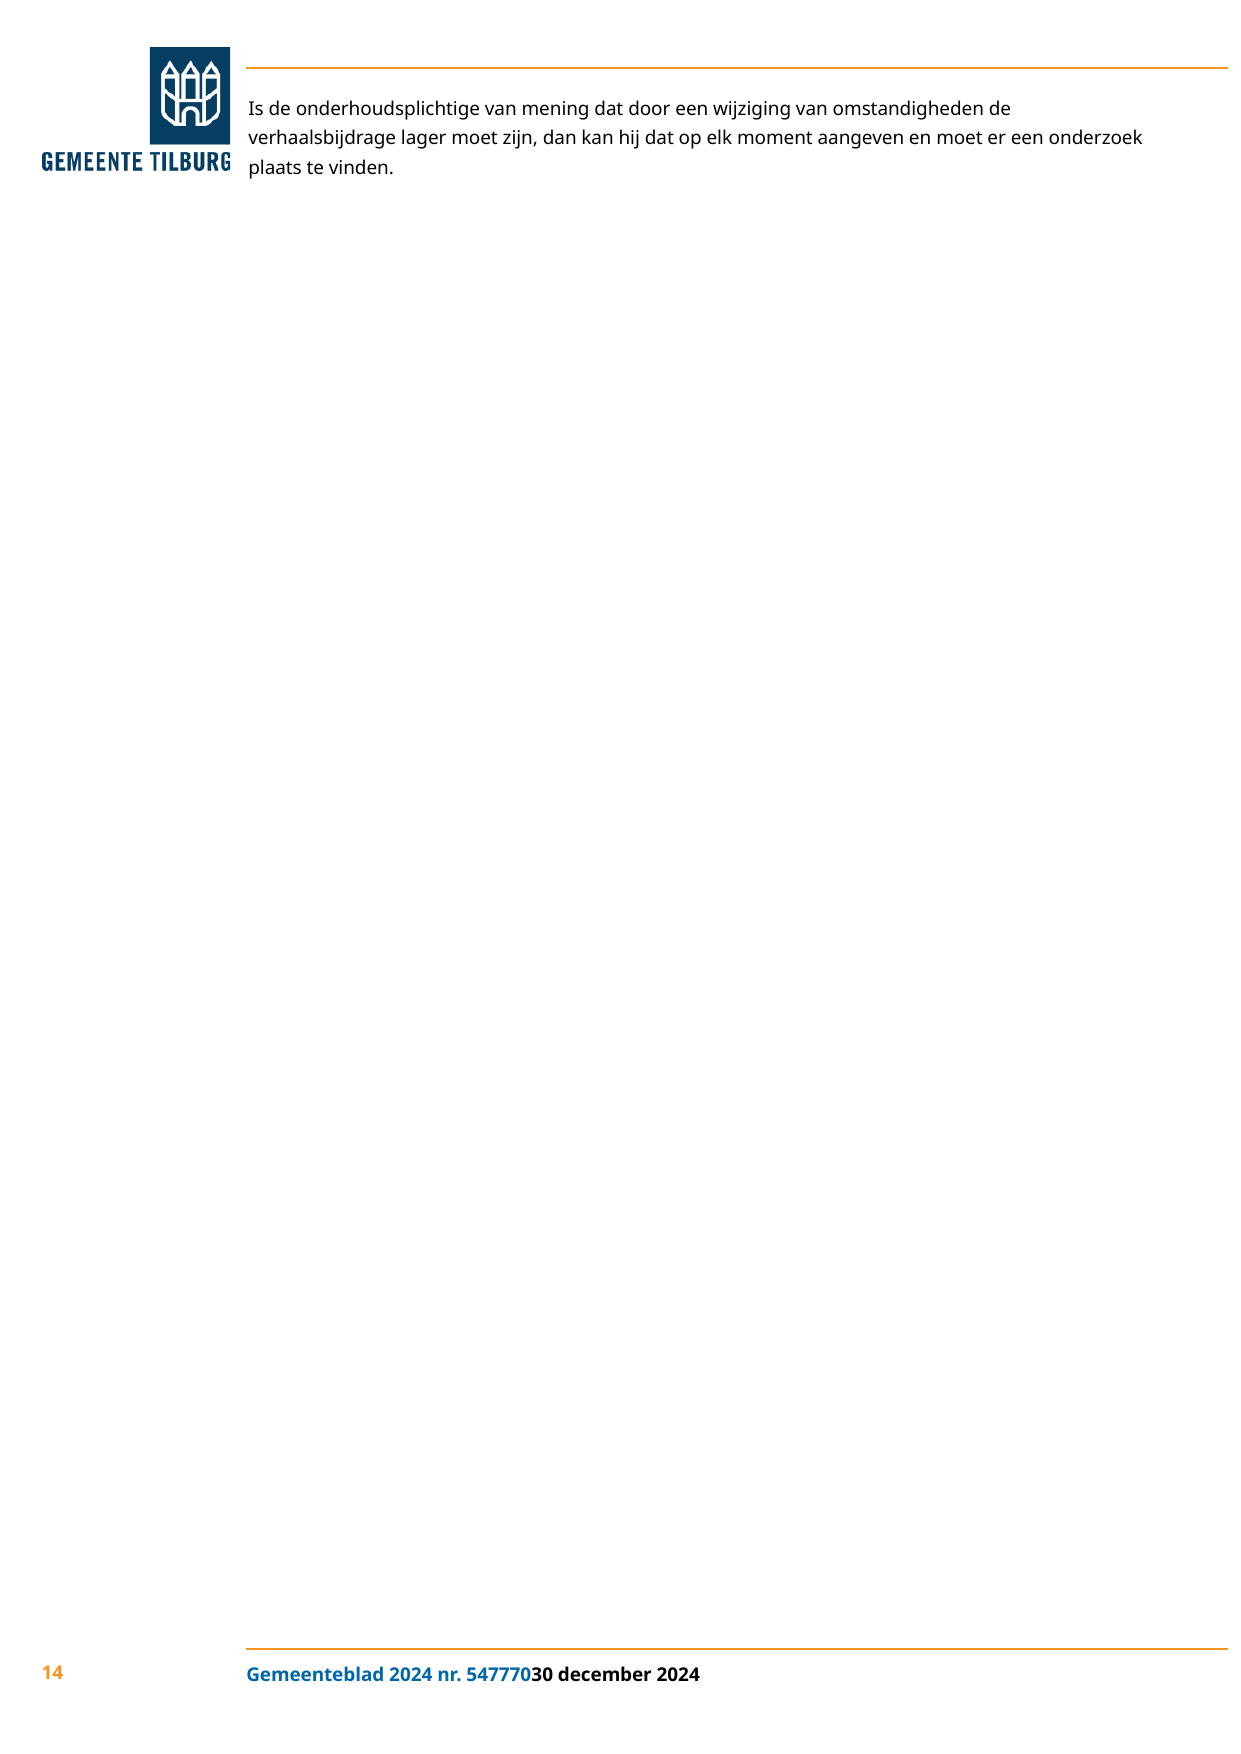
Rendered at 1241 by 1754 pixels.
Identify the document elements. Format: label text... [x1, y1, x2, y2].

picture [41, 47, 231, 172]
text Is de onderhoudsplichtige van mening dat door een wijziging van omstandigheden de verhaalsbijdrage lager moet zijn, dan kan hij dat op elk moment aangeven en moet er een onderzoek plaats te vinden. [248, 95, 1152, 180]
